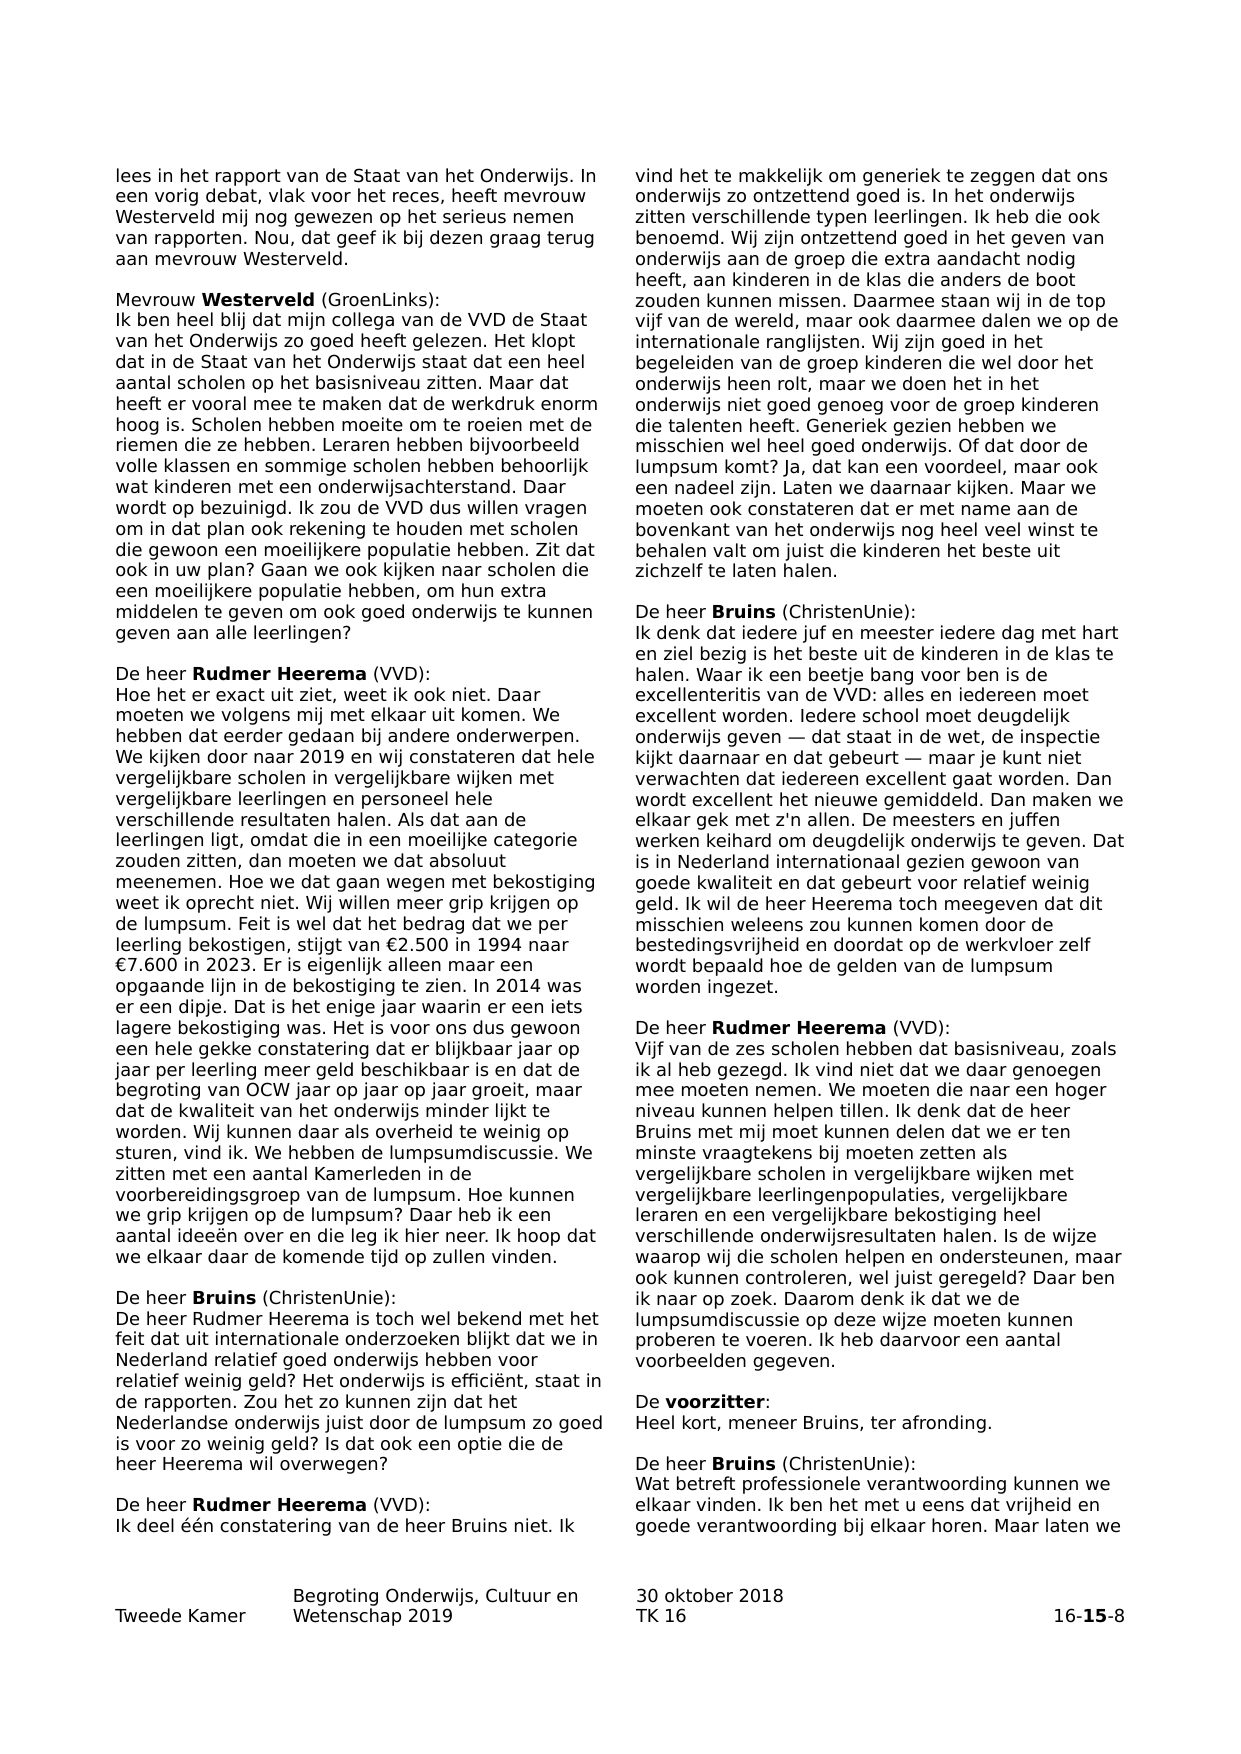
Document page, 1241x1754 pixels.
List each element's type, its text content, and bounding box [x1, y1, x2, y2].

text Ik deel één constatering van de heer Bruins niet. Ik [115, 1516, 605, 1537]
text De voorzitter: [635, 1392, 1125, 1412]
text Mevrouw Westerveld (GroenLinks): [115, 289, 605, 310]
text lees in het rapport van de Staat van het Onderwijs. In een vorig debat, vlak voor het reces, heeft mevrouw Westerveld mij nog gewezen op het serieus nemen van rapporten. Nou, dat geef ik bij dezen graag terug aan mevrouw Westerveld. [115, 165, 605, 269]
text Heel kort, meneer Bruins, ter afronding. [635, 1412, 1125, 1433]
text De heer Bruins (ChristenUnie): [635, 1453, 1125, 1474]
text Wat betreft professionele verantwoording kunnen we elkaar vinden. Ik ben het met u eens dat vrijheid en goede verantwoording bij elkaar horen. Maar laten we [635, 1474, 1125, 1537]
text De heer Bruins (ChristenUnie): [635, 602, 1125, 623]
text De heer Rudmer Heerema (VVD): [115, 1495, 605, 1516]
text Vijf van de zes scholen hebben dat basisniveau, zoals ik al heb gezegd. Ik vind niet dat we daar genoegen mee moeten nemen. We moeten die naar een hoger niveau kunnen helpen tillen. Ik denk dat de heer Bruins met mij moet kunnen delen dat we er ten minste vraagtekens bij moeten zetten als vergelijkbare scholen in vergelijkbare wijken met vergelijkbare leerlingenpopulaties, vergelijkbare leraren en een vergelijkbare bekostiging heel verschillende onderwijsresultaten halen. Is de wijze waarop wij die scholen helpen en ondersteunen, maar ook kunnen controleren, wel juist geregeld? Daar ben ik naar op zoek. Daarom denk ik dat we de lumpsumdiscussie op deze wijze moeten kunnen proberen te voeren. Ik heb daarvoor een aantal voorbeelden gegeven. [635, 1038, 1125, 1372]
text Hoe het er exact uit ziet, weet ik ook niet. Daar moeten we volgens mij met elkaar uit komen. We hebben dat eerder gedaan bij andere onderwerpen. We kijken door naar 2019 en wij constateren dat hele vergelijkbare scholen in vergelijkbare wijken met vergelijkbare leerlingen en personeel hele verschillende resultaten halen. Als dat aan de leerlingen ligt, omdat die in een moeilijke categorie zouden zitten, dan moeten we dat absoluut meenemen. Hoe we dat gaan wegen met bekostiging weet ik oprecht niet. Wij willen meer grip krijgen op de lumpsum. Feit is wel dat het bedrag dat we per leerling bekostigen, stijgt van €2.500 in 1994 naar €7.600 in 2023. Er is eigenlijk alleen maar een opgaande lijn in de bekostiging te zien. In 2014 was er een dipje. Dat is het enige jaar waarin er een iets lagere bekostiging was. Het is voor ons dus gewoon een hele gekke constatering dat er blijkbaar jaar op jaar per leerling meer geld beschikbaar is en dat de begroting van OCW jaar op jaar op jaar groeit, maar dat de kwaliteit van het onderwijs minder lijkt te worden. Wij kunnen daar als overheid te weinig op sturen, vind ik. We hebben de lumpsumdiscussie. We zitten met een aantal Kamerleden in de voorbereidingsgroep van de lumpsum. Hoe kunnen we grip krijgen op de lumpsum? Daar heb ik een aantal ideeën over en die leg ik hier neer. Ik hoop dat we elkaar daar de komende tijd op zullen vinden. [115, 684, 605, 1268]
text De heer Bruins (ChristenUnie): [115, 1288, 605, 1308]
text De heer Rudmer Heerema (VVD): [115, 663, 605, 684]
text Ik denk dat iedere juf en meester iedere dag met hart en ziel bezig is het beste uit de kinderen in de klas te halen. Waar ik een beetje bang voor ben is de excellenteritis van de VVD: alles en iedereen moet excellent worden. Iedere school moet deugdelijk onderwijs geven — dat staat in de wet, de inspectie kijkt daarnaar en dat gebeurt — maar je kunt niet verwachten dat iedereen excellent gaat worden. Dan wordt excellent het nieuwe gemiddeld. Dan maken we elkaar gek met z'n allen. De meesters en juffen werken keihard om deugdelijk onderwijs te geven. Dat is in Nederland internationaal gezien gewoon van goede kwaliteit en dat gebeurt voor relatief weinig geld. Ik wil de heer Heerema toch meegeven dat dit misschien weleens zou kunnen komen door de bestedingsvrijheid en doordat op de werkvloer zelf wordt bepaald hoe de gelden van de lumpsum worden ingezet. [635, 623, 1125, 998]
text vind het te makkelijk om generiek te zeggen dat ons onderwijs zo ontzettend goed is. In het onderwijs zitten verschillende typen leerlingen. Ik heb die ook benoemd. Wij zijn ontzettend goed in het geven van onderwijs aan de groep die extra aandacht nodig heeft, aan kinderen in de klas die anders de boot zouden kunnen missen. Daarmee staan wij in de top vijf van de wereld, maar ook daarmee dalen we op de internationale ranglijsten. Wij zijn goed in het begeleiden van de groep kinderen die wel door het onderwijs heen rolt, maar we doen het in het onderwijs niet goed genoeg voor de groep kinderen die talenten heeft. Generiek gezien hebben we misschien wel heel goed onderwijs. Of dat door de lumpsum komt? Ja, dat kan een voordeel, maar ook een nadeel zijn. Laten we daarnaar kijken. Maar we moeten ook constateren dat er met name aan de bovenkant van het onderwijs nog heel veel winst te behalen valt om juist die kinderen het beste uit zichzelf te laten halen. [635, 165, 1125, 582]
text De heer Rudmer Heerema is toch wel bekend met het feit dat uit internationale onderzoeken blijkt dat we in Nederland relatief goed onderwijs hebben voor relatief weinig geld? Het onderwijs is efficiënt, staat in de rapporten. Zou het zo kunnen zijn dat het Nederlandse onderwijs juist door de lumpsum zo goed is voor zo weinig geld? Is dat ook een optie die de heer Heerema wil overwegen? [115, 1308, 605, 1475]
text Ik ben heel blij dat mijn collega van de VVD de Staat van het Onderwijs zo goed heeft gelezen. Het klopt dat in de Staat van het Onderwijs staat dat een heel aantal scholen op het basisniveau zitten. Maar dat heeft er vooral mee te maken dat de werkdruk enorm hoog is. Scholen hebben moeite om te roeien met de riemen die ze hebben. Leraren hebben bijvoorbeeld volle klassen en sommige scholen hebben behoorlijk wat kinderen met een onderwijsachterstand. Daar wordt op bezuinigd. Ik zou de VVD dus willen vragen om in dat plan ook rekening te houden met scholen die gewoon een moeilijkere populatie hebben. Zit dat ook in uw plan? Gaan we ook kijken naar scholen die een moeilijkere populatie hebben, om hun extra middelen te geven om ook goed onderwijs te kunnen geven aan alle leerlingen? [115, 310, 605, 643]
text De heer Rudmer Heerema (VVD): [635, 1018, 1125, 1038]
